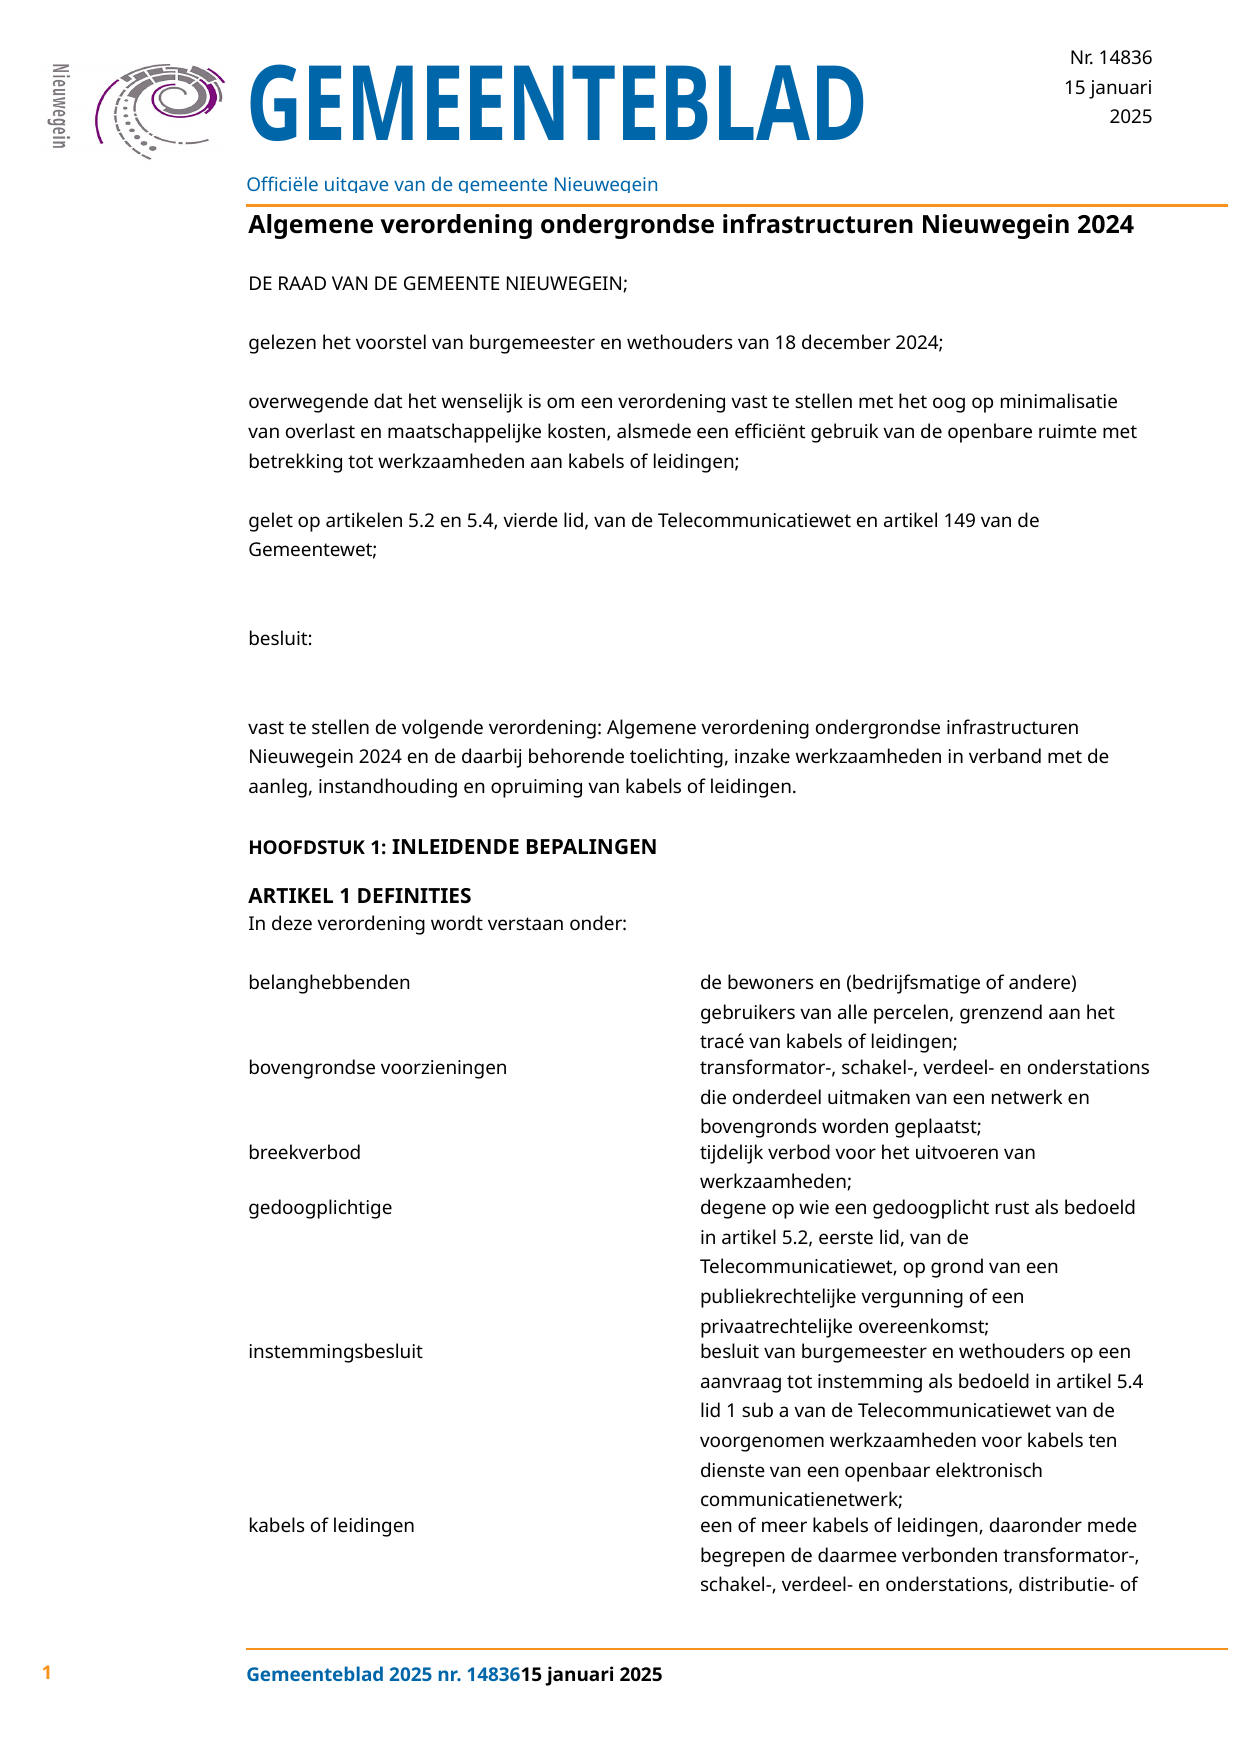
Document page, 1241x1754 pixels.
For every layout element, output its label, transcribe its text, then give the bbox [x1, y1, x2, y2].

text besluit: [248, 625, 1152, 651]
text ARTIKEL 1 DEFINITIES [248, 882, 1152, 910]
text DE RAAD VAN DE GEMEENTE NIEUWEGEIN; [248, 270, 1152, 296]
table_cell kabels of leidingen [248, 1512, 700, 1597]
table_cell transformator-, schakel-, verdeel- en onderstations die onderdeel uitmaken van een netwerk en bovengronds worden geplaatst; [700, 1054, 1152, 1139]
table_header de bewoners en (bedrijfsmatige of andere) gebruikers van alle percelen, grenzend aan het tracé van kabels of leidingen; [700, 969, 1152, 1054]
picture [41, 47, 231, 172]
table_header belanghebbenden [248, 969, 700, 1054]
text gelezen het voorstel van burgemeester en wethouders van 18 december 2024; [248, 329, 1152, 355]
table_cell tijdelijk verbod voor het uitvoeren van werkzaamheden; [700, 1139, 1152, 1194]
text HOOFDSTUK 1: INLEIDENDE BEPALINGEN [248, 832, 1152, 861]
text gelet op artikelen 5.2 en 5.4, vierde lid, van de Telecommunicatiewet en artikel 149 van de Gemeentewet; [248, 507, 1152, 562]
table_cell degene op wie een gedoogplicht rust als bedoeld in artikel 5.2, eerste lid, van de Telecommunicatiewet, op grond van een publiekrechtelijke vergunning of een privaatrechtelijke overeenkomst; [700, 1195, 1152, 1338]
table_cell bovengrondse voorzieningen [248, 1054, 700, 1139]
text Algemene verordening ondergrondse infrastructuren Nieuwegein 2024 [248, 207, 1152, 241]
table_cell breekverbod [248, 1139, 700, 1194]
table_cell een of meer kabels of leidingen, daaronder mede begrepen de daarmee verbonden transformator-, schakel-, verdeel- en onderstations, distributie- of [700, 1512, 1152, 1597]
text overwegende dat het wenselijk is om een verordening vast te stellen met het oog op minimalisatie van overlast en maatschappelijke kosten, alsmede een efficiënt gebruik van de openbare ruimte met betrekking tot werkzaamheden aan kabels of leidingen; [248, 389, 1152, 473]
table_cell instemmingsbesluit [248, 1339, 700, 1512]
text In deze verordening wordt verstaan onder: [248, 910, 1152, 936]
table_cell besluit van burgemeester en wethouders op een aanvraag tot instemming als bedoeld in artikel 5.4 lid 1 sub a van de Telecommunicatiewet van de voorgenomen werkzaamheden voor kabels ten dienste van een openbaar elektronisch communicatienetwerk; [700, 1339, 1152, 1512]
table_cell gedoogplichtige [248, 1195, 700, 1338]
text vast te stellen de volgende verordening: Algemene verordening ondergrondse infrastructuren Nieuwegein 2024 en de daarbij behorende toelichting, inzake werkzaamheden in verband met de aanleg, instandhouding en opruiming van kabels of leidingen. [248, 714, 1152, 799]
